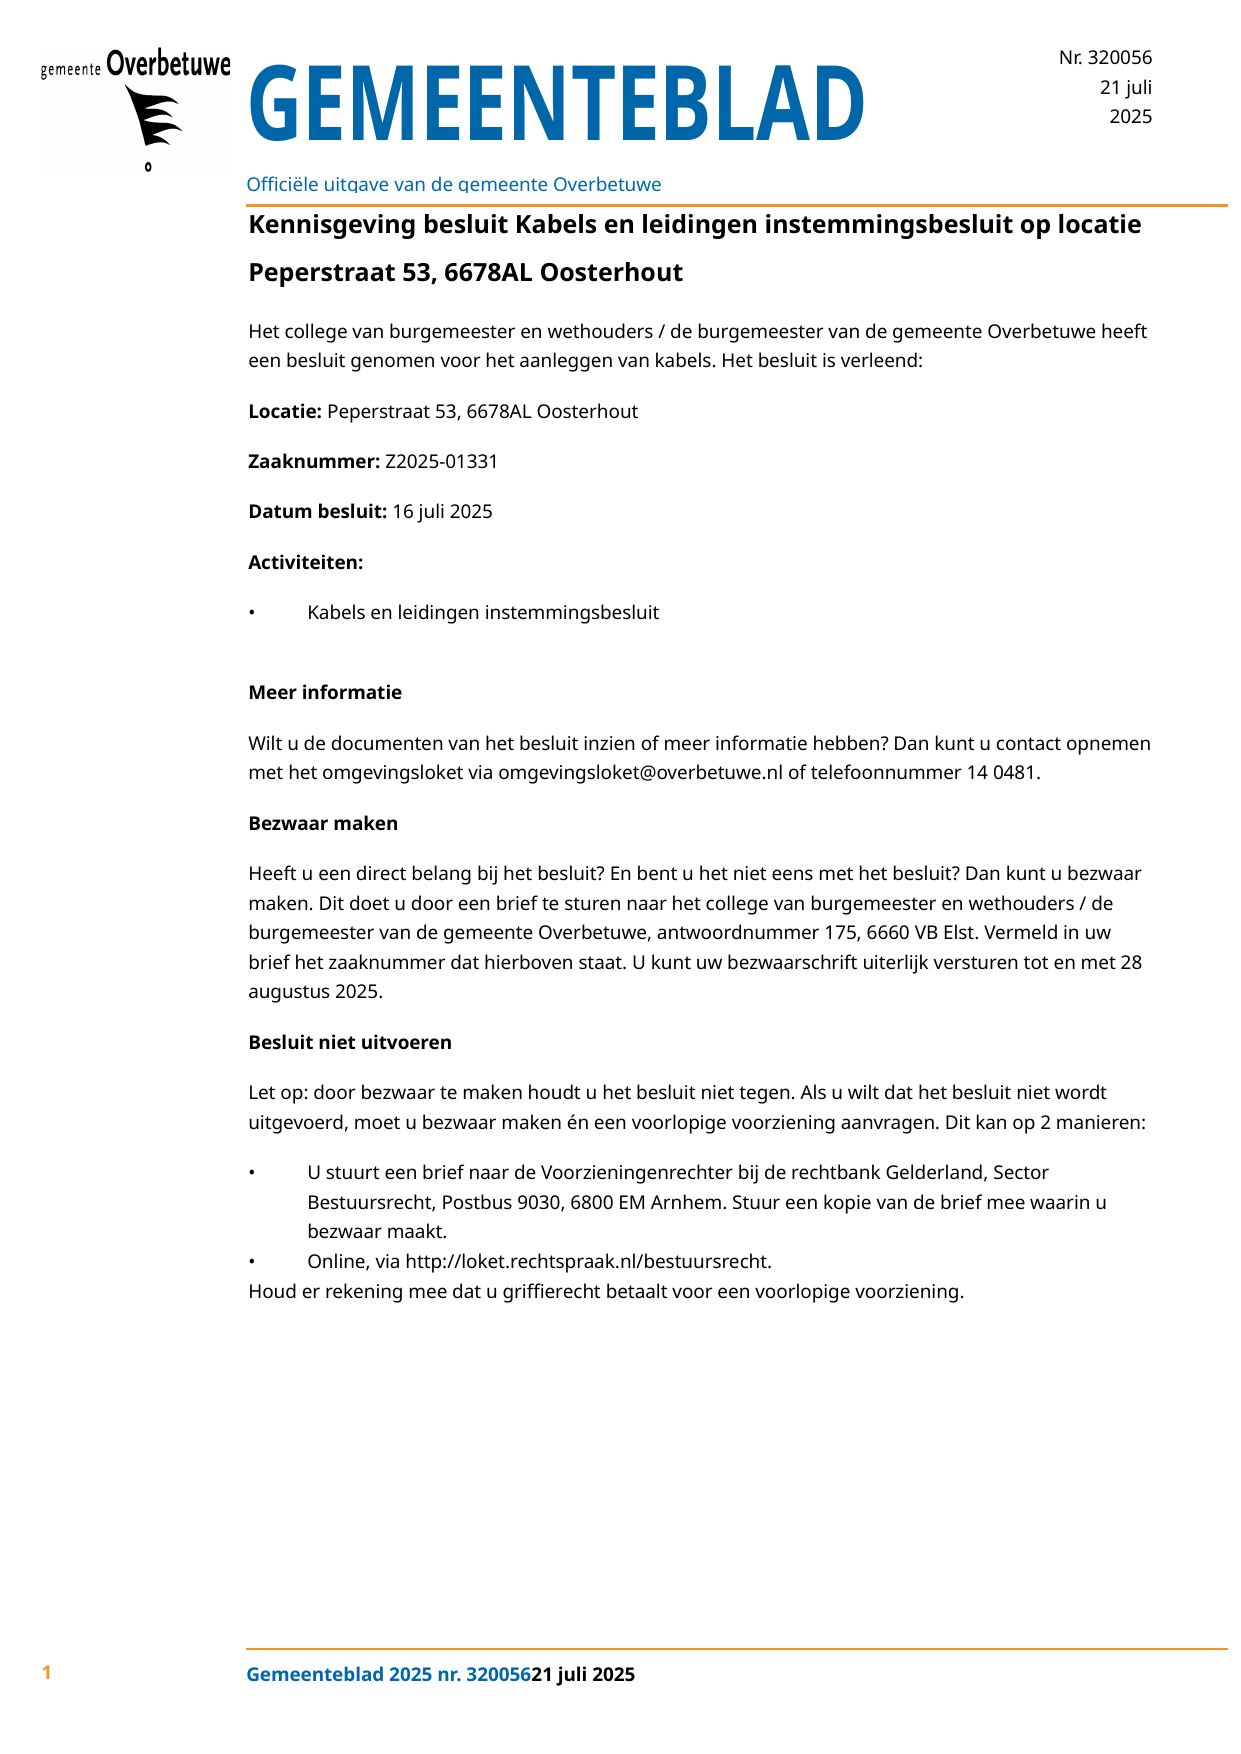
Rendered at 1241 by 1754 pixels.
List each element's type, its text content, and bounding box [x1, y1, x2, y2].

list U stuurt een brief naar de Voorzieningenrechter bij de rechtbank Gelderland, Sector Bestuursrecht, Postbus 9030, 6800 EM Arnhem. Stuur een kopie van de brief mee waarin u bezwaar maakt. [248, 1159, 1152, 1244]
text Besluit niet uitvoeren [248, 1029, 1152, 1055]
list Kabels en leidingen instemmingsbesluit [248, 599, 1152, 625]
text Heeft u een direct belang bij het besluit? En bent u het niet eens met het besluit? Dan kunt u bezwaar maken. Dit doet u door een brief te sturen naar het college van burgemeester en wethouders / de burgemeester van de gemeente Overbetuwe, antwoordnummer 175, 6660 VB Elst. Vermeld in uw brief het zaaknummer dat hierboven staat. U kunt uw bezwaarschrift uiterlijk versturen tot en met 28 augustus 2025. [248, 860, 1152, 1004]
text Locatie: Peperstraat 53, 6678AL Oosterhout [248, 398, 1152, 424]
text Let op: door bezwaar te maken houdt u het besluit niet tegen. Als u wilt dat het besluit niet wordt uitgevoerd, moet u bezwaar maken én een voorlopige voorziening aanvragen. Dit kan op 2 manieren: [248, 1079, 1152, 1135]
text Houd er rekening mee dat u griffierecht betaalt voor een voorlopige voorziening. [248, 1278, 1152, 1304]
text Zaaknummer: Z2025-01331 [248, 448, 1152, 474]
text Het college van burgemeester en wethouders / de burgemeester van de gemeente Overbetuwe heeft een besluit genomen voor het aanleggen van kabels. Het besluit is verleend: [248, 318, 1152, 373]
text Meer informatie [248, 679, 1152, 705]
list Online, via http://loket.rechtspraak.nl/bestuursrecht. [248, 1248, 1152, 1274]
text Activiteiten: [248, 549, 1152, 575]
text Kennisgeving besluit Kabels en leidingen instemmingsbesluit op locatie Peperstraat 53, 6678AL Oosterhout [248, 207, 1152, 288]
text Datum besluit: 16 juli 2025 [248, 499, 1152, 524]
picture [41, 47, 231, 172]
text Bezwaar maken [248, 810, 1152, 836]
text Wilt u de documenten van het besluit inzien of meer informatie hebben? Dan kunt u contact opnemen met het omgevingsloket via omgevingsloket@overbetuwe.nl of telefoonnummer 14 0481. [248, 730, 1152, 785]
